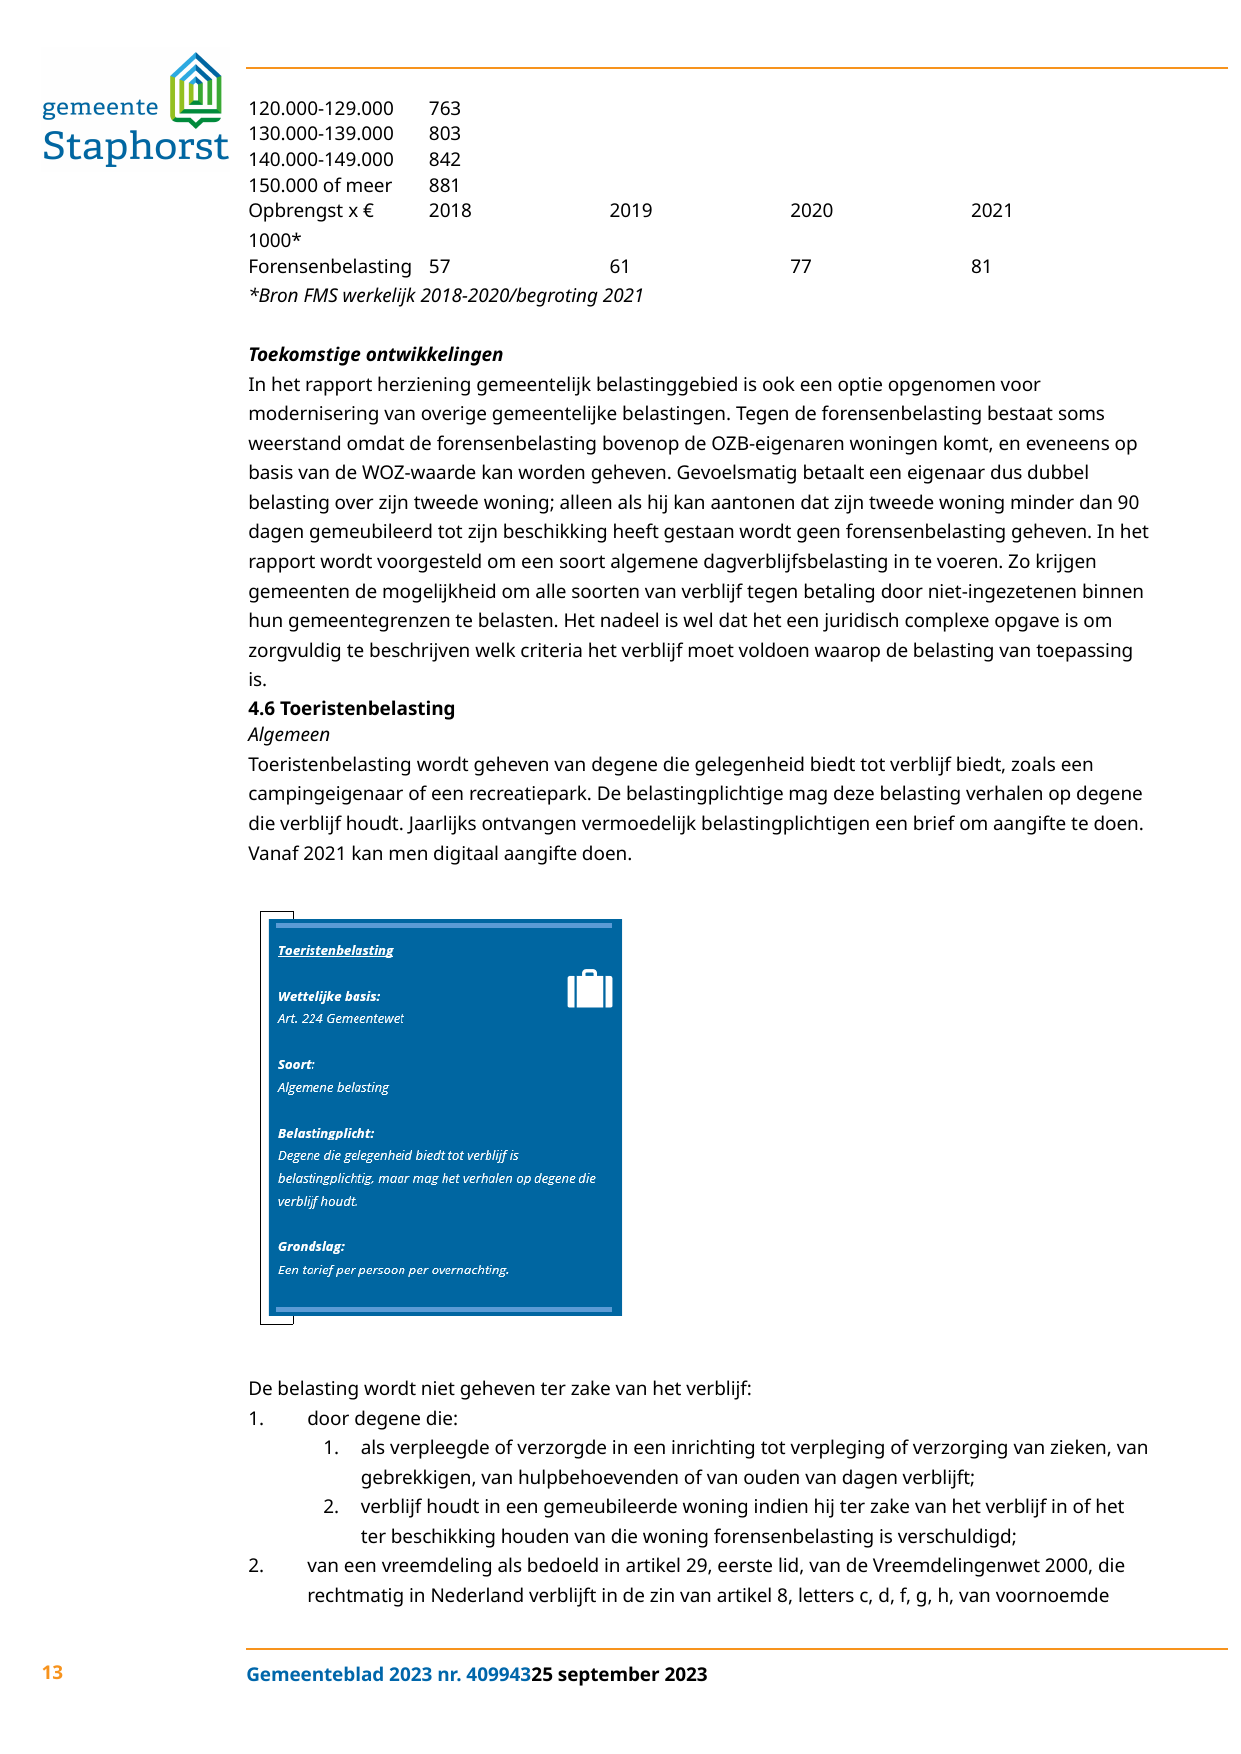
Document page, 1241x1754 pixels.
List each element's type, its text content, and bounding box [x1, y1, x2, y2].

table_cell 81 [971, 253, 1152, 279]
table_cell 842 [429, 146, 1152, 172]
table_cell Opbrengst x € 1000* [248, 198, 429, 253]
table_cell 77 [790, 253, 971, 279]
table_cell Forensenbelasting [248, 253, 429, 279]
table_cell 803 [429, 121, 1152, 146]
list als verpleegde of verzorgde in een inrichting tot verpleging of verzorging van zieken, van gebrekkigen, van hulpbehoevenden of van ouden van dagen verblijft; [323, 1434, 1152, 1490]
text De belasting wordt niet geheven ter zake van het verblijf: [248, 1375, 1152, 1401]
table_cell 57 [429, 253, 609, 279]
list verblijf houdt in een gemeubileerde woning indien hij ter zake van het verblijf in of het ter beschikking houden van die woning forensenbelasting is verschuldigd; [323, 1493, 1152, 1549]
list door degene die: [248, 1405, 1152, 1431]
picture [268, 919, 623, 1316]
text Toeristenbelasting wordt geheven van degene die gelegenheid biedt tot verblijf biedt, zoals een campingeigenaar of een recreatiepark. De belastingplichtige mag deze belasting verhalen op degene die verblijf houdt. Jaarlijks ontvangen vermoedelijk belastingplichtigen een brief om aangifte te doen. Vanaf 2021 kan men digitaal aangifte doen. [248, 751, 1152, 865]
text *Bron FMS werkelijk 2018-2020/begroting 2021 [248, 282, 1152, 308]
table_cell 2018 [429, 198, 609, 253]
picture [41, 47, 231, 172]
table_cell 130.000-139.000 [248, 121, 429, 146]
table_cell 881 [429, 172, 1152, 198]
table_cell 150.000 of meer [248, 172, 429, 198]
table_header Toekomstige ontwikkelingen In het rapport herziening gemeentelijk belastinggebied is ook een optie opgenomen voor modernisering van overige gemeentelijke belastingen. Tegen de forensenbelasting bestaat soms weerstand omdat de forensenbelasting bovenop de OZB-eigenaren woningen komt, en eveneens op basis van de WOZ-waarde kan worden geheven. Gevoelsmatig betaalt een eigenaar dus dubbel belasting over zijn tweede woning; alleen als hij kan aantonen dat zijn tweede woning minder dan 90 dagen gemeubileerd tot zijn beschikking heeft gestaan wordt geen forensenbelasting geheven. In het rapport wordt voorgesteld om een soort algemene dagverblijfsbelasting in te voeren. Zo krijgen gemeenten de mogelijkheid om alle soorten van verblijf tegen betaling door niet-ingezetenen binnen hun gemeentegrenzen te belasten. Het nadeel is wel dat het een juridisch complexe opgave is om zorgvuldig te beschrijven welk criteria het verblijf moet voldoen waarop de belasting van toepassing is. [248, 341, 1152, 692]
table_cell 2019 [609, 198, 790, 253]
table_cell 120.000-129.000 [248, 95, 429, 121]
table_cell 61 [609, 253, 790, 279]
table_cell 2021 [971, 198, 1152, 253]
text 4.6 Toeristenbelasting [248, 696, 1152, 721]
table_cell 140.000-149.000 [248, 146, 429, 172]
table_cell 2020 [790, 198, 971, 253]
text Algemeen [248, 721, 1152, 747]
table_cell 763 [429, 95, 1152, 121]
list van een vreemdeling als bedoeld in artikel 29, eerste lid, van de Vreemdelingenwet 2000, die rechtmatig in Nederland verblijft in de zin van artikel 8, letters c, d, f, g, h, van voornoemde [248, 1553, 1152, 1608]
